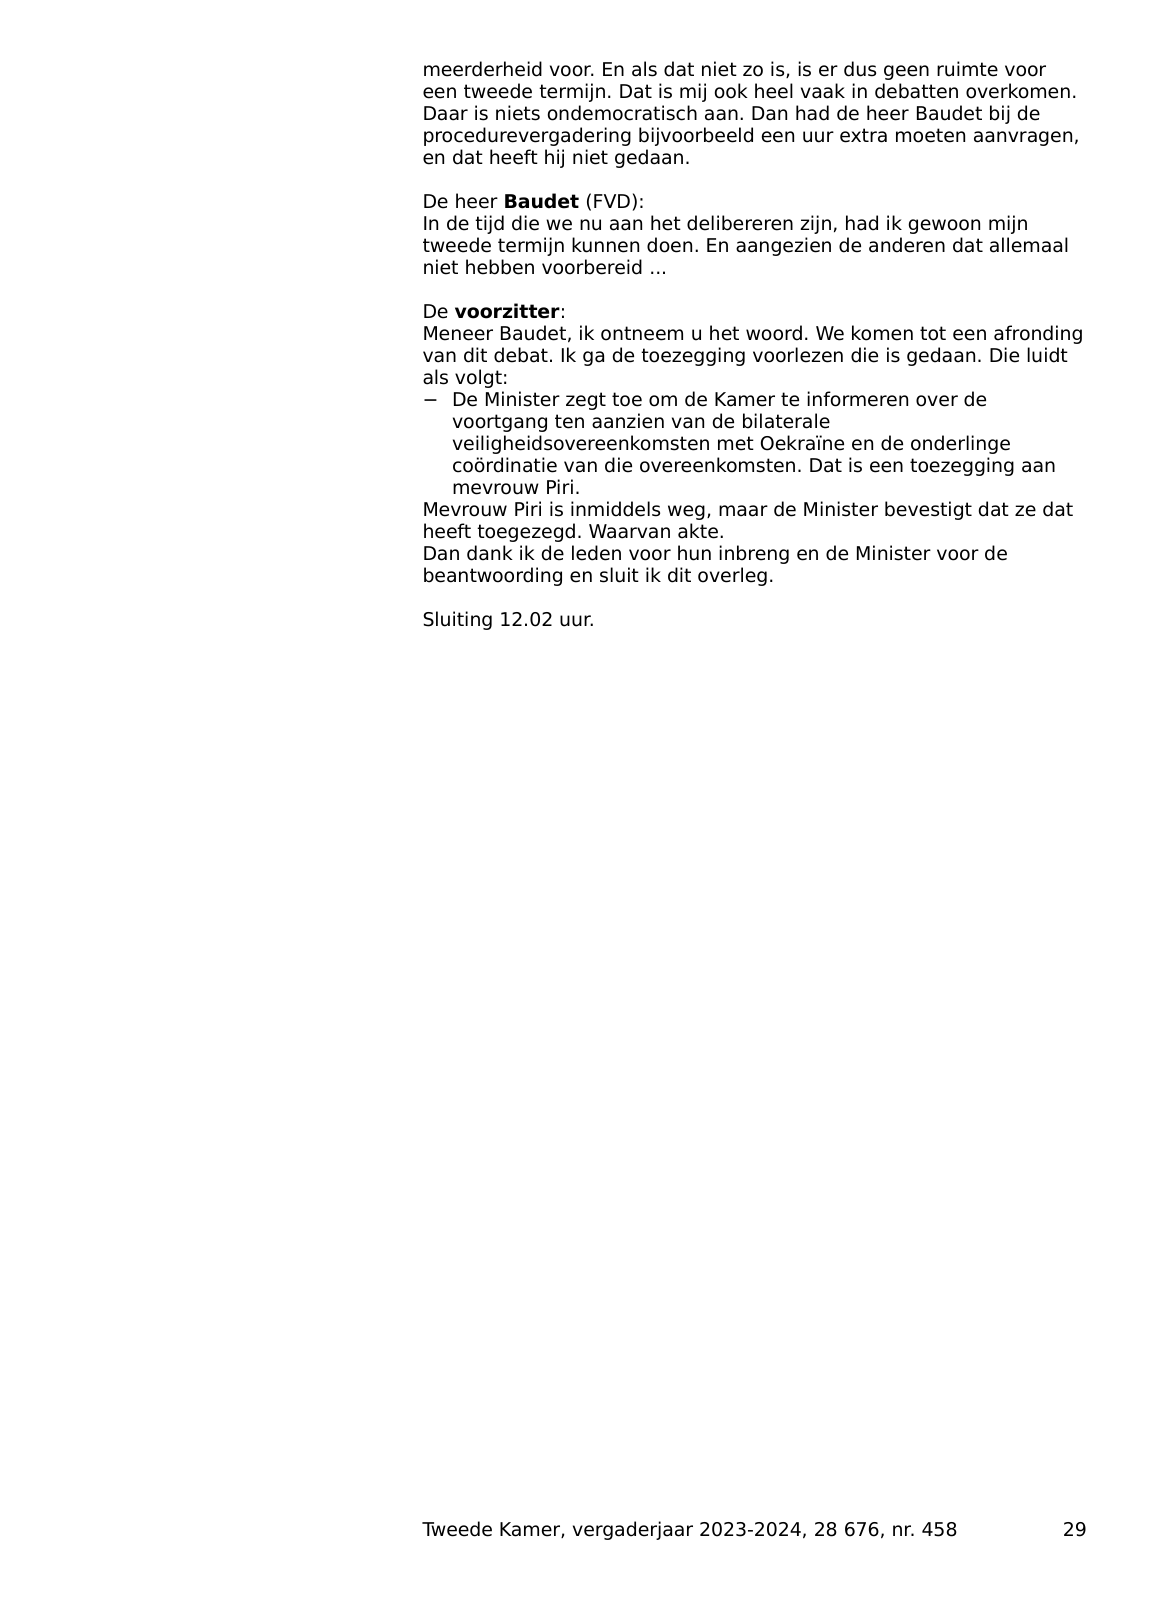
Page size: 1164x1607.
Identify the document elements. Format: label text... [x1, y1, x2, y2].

text Dan dank ik de leden voor hun inbreng en de Minister voor de beantwoording en sluit ik dit overleg. [422, 543, 1087, 587]
text De heer Baudet (FVD): [422, 191, 1087, 213]
text De voorzitter: [422, 301, 1087, 323]
text Meneer Baudet, ik ontneem u het woord. We komen tot een afronding van dit debat. Ik ga de toezegging voorlezen die is gedaan. Die luidt als volgt: [422, 323, 1087, 389]
text Sluiting 12.02 uur. [422, 609, 1087, 631]
text In de tijd die we nu aan het delibereren zijn, had ik gewoon mijn tweede termijn kunnen doen. En aangezien de anderen dat allemaal niet hebben voorbereid ... [422, 213, 1087, 279]
text meerderheid voor. En als dat niet zo is, is er dus geen ruimte voor een tweede termijn. Dat is mij ook heel vaak in debatten overkomen. Daar is niets ondemocratisch aan. Dan had de heer Baudet bij de procedurevergadering bijvoorbeeld een uur extra moeten aanvragen, en dat heeft hij niet gedaan. [422, 59, 1087, 169]
text Mevrouw Piri is inmiddels weg, maar de Minister bevestigt dat ze dat heeft toegezegd. Waarvan akte. [422, 499, 1087, 543]
text − De Minister zegt toe om de Kamer te informeren over de voortgang ten aanzien van de bilaterale veiligheidsovereenkomsten met Oekraïne en de onderlinge coördinatie van die overeenkomsten. Dat is een toezegging aan mevrouw Piri. [422, 389, 1087, 499]
